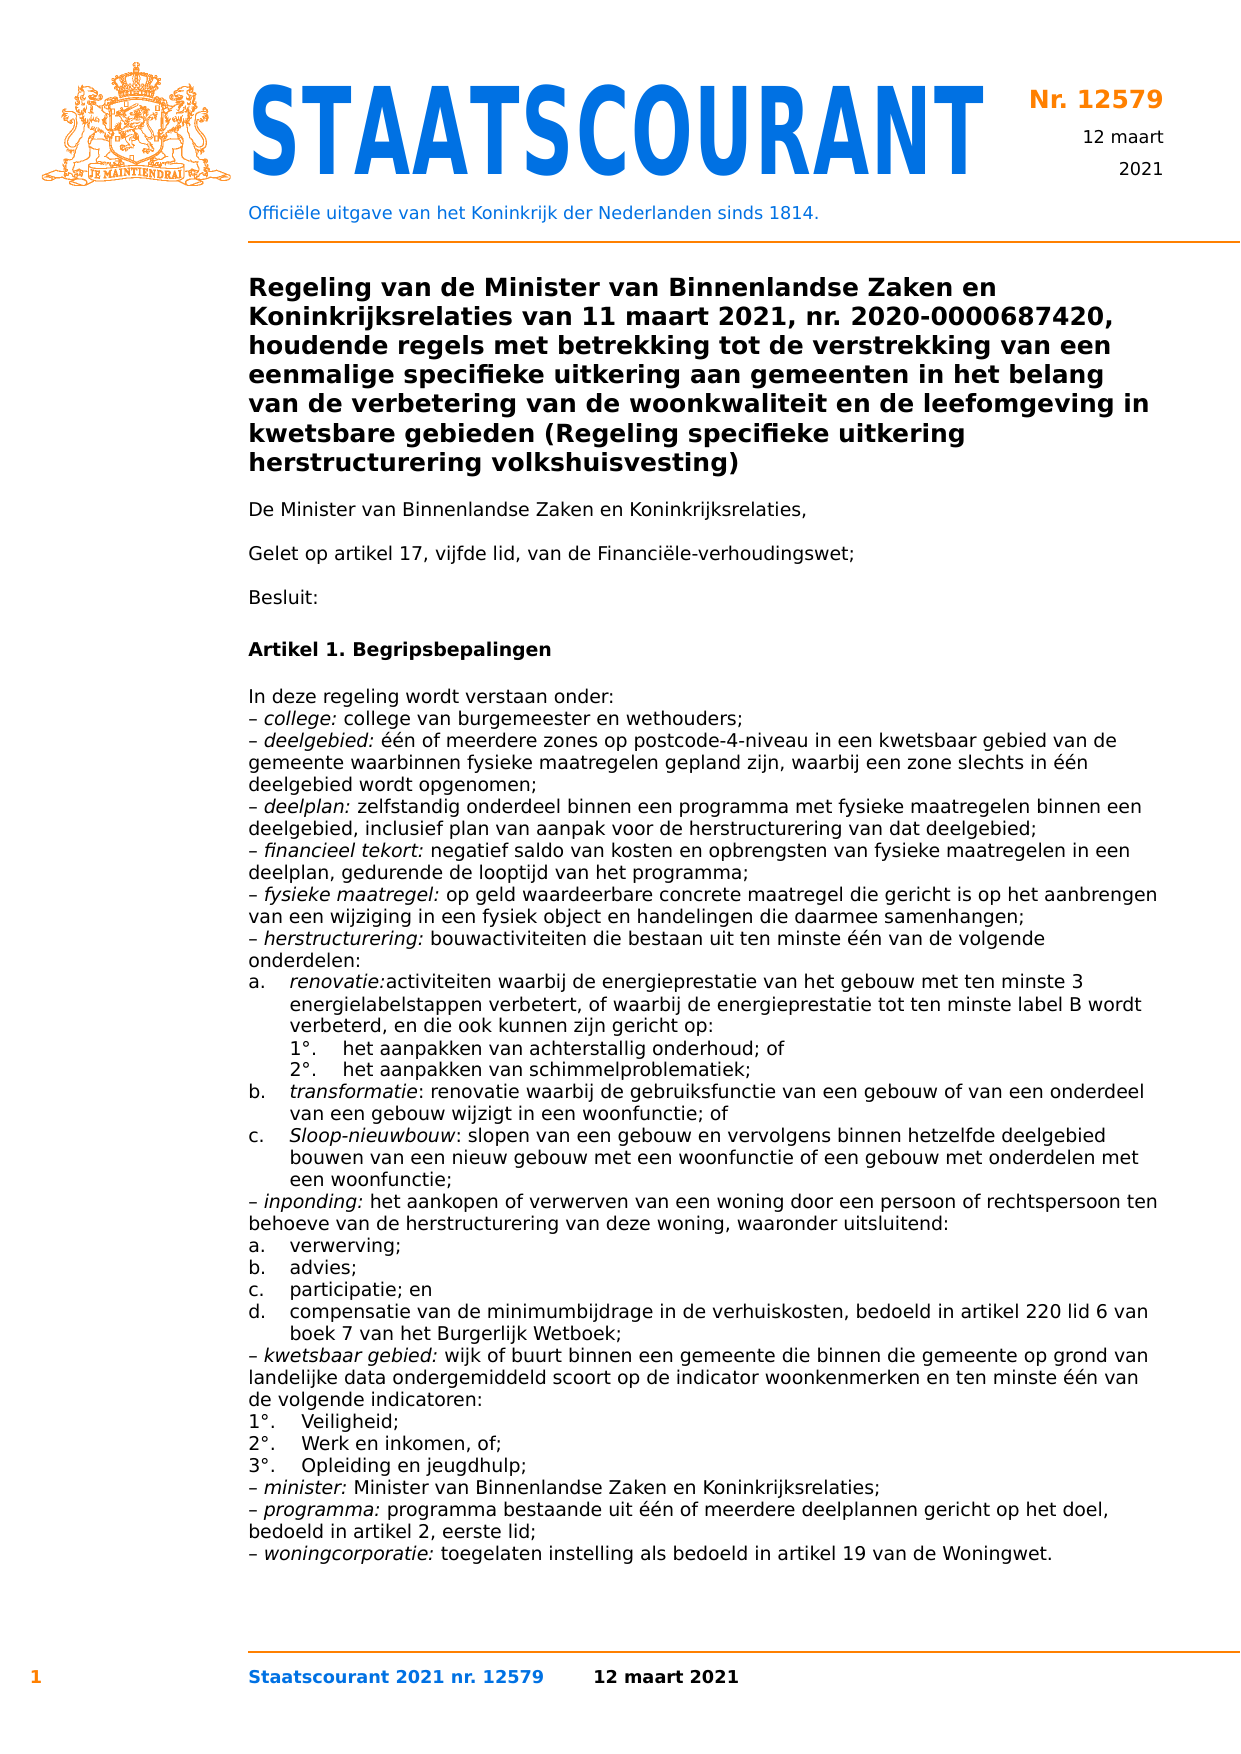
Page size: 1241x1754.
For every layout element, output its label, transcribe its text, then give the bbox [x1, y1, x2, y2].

table_header Nr. 12579 [998, 62, 1240, 121]
text d. compensatie van de minimumbijdrage in de verhuiskosten, bedoeld in artikel 220 lid 6 van boek 7 van het Burgerlijk Wetboek; [248, 1301, 1163, 1345]
text – herstructurering: bouwactiviteiten die bestaan uit ten minste één van de volgende onderdelen: [248, 927, 1163, 971]
text 1°. het aanpakken van achterstallig onderhoud; of [289, 1037, 1163, 1059]
text – woningcorporatie: toegelaten instelling als bedoeld in artikel 19 van de Woningwet. [248, 1543, 1163, 1565]
text 3°. Opleiding en jeugdhulp; [248, 1455, 1163, 1477]
text – fysieke maatregel: op geld waardeerbare concrete maatregel die gericht is op het aanbrengen van een wijziging in een fysiek object en handelingen die daarmee samenhangen; [248, 883, 1163, 927]
text Besluit: [248, 587, 1163, 609]
text – deelplan: zelfstandig onderdeel binnen een programma met fysieke maatregelen binnen een deelgebied, inclusief plan van aanpak voor de herstructurering van dat deelgebied; [248, 796, 1163, 839]
text Gelet op artikel 17, vijfde lid, van de Financiële-verhoudingswet; [248, 543, 1163, 565]
table_cell 2021 [998, 153, 1240, 203]
table_header [25, 62, 248, 241]
table_cell 12 maart [998, 121, 1240, 153]
text a. verwerving; [248, 1235, 1163, 1257]
subtitle Artikel 1. Begripsbepalingen [248, 639, 1163, 661]
text – kwetsbaar gebied: wijk of buurt binnen een gemeente die binnen die gemeente op grond van landelijke data ondergemiddeld scoort op de indicator woonkenmerken en ten minste één van de volgende indicatoren: [248, 1345, 1163, 1411]
text – minister: Minister van Binnenlandse Zaken en Koninkrijksrelaties; [248, 1477, 1163, 1499]
text – financieel tekort: negatief saldo van kosten en opbrengsten van fysieke maatregelen in een deelplan, gedurende de looptijd van het programma; [248, 839, 1163, 883]
text – inponding: het aankopen of verwerven van een woning door een persoon of rechtspersoon ten behoeve van de herstructurering van deze woning, waaronder uitsluitend: [248, 1191, 1163, 1235]
text b. transformatie: renovatie waarbij de gebruiksfunctie van een gebouw of van een onderdeel van een gebouw wijzigt in een woonfunctie; of [248, 1081, 1163, 1125]
subtitle Regeling van de Minister van Binnenlandse Zaken en Koninkrijksrelaties van 11 maart 2021, nr. 2020-0000687420, houdende regels met betrekking tot de verstrekking van een eenmalige specifieke uitkering aan gemeenten in het belang van de verbetering van de woonkwaliteit en de leefomgeving in kwetsbare gebieden (Regeling specifieke uitkering herstructurering volkshuisvesting) [248, 273, 1163, 477]
text – programma: programma bestaande uit één of meerdere deelplannen gericht op het doel, bedoeld in artikel 2, eerste lid; [248, 1499, 1163, 1543]
text In deze regeling wordt verstaan onder: [248, 686, 1163, 708]
text a. renovatie:activiteiten waarbij de energieprestatie van het gebouw met ten minste 3 energielabelstappen verbetert, of waarbij de energieprestatie tot ten minste label B wordt verbeterd, en die ook kunnen zijn gericht op: [248, 971, 1163, 1037]
table_cell Officiële uitgave van het Koninkrijk der Nederlanden sinds 1814. [248, 203, 1240, 241]
text 2°. het aanpakken van schimmelproblematiek; [289, 1059, 1163, 1081]
text 1°. Veiligheid; [248, 1411, 1163, 1433]
text – college: college van burgemeester en wethouders; [248, 708, 1163, 730]
table_header STAATSCOURANT [248, 62, 998, 203]
text – deelgebied: één of meerdere zones op postcode-4-niveau in een kwetsbaar gebied van de gemeente waarbinnen fysieke maatregelen gepland zijn, waarbij een zone slechts in één deelgebied wordt opgenomen; [248, 730, 1163, 796]
text b. advies; [248, 1257, 1163, 1279]
text De Minister van Binnenlandse Zaken en Koninkrijksrelaties, [248, 499, 1163, 521]
picture [41, 62, 231, 186]
text c. participatie; en [248, 1279, 1163, 1301]
text c. Sloop-nieuwbouw: slopen van een gebouw en vervolgens binnen hetzelfde deelgebied bouwen van een nieuw gebouw met een woonfunctie of een gebouw met onderdelen met een woonfunctie; [248, 1125, 1163, 1191]
text 2°. Werk en inkomen, of; [248, 1433, 1163, 1455]
